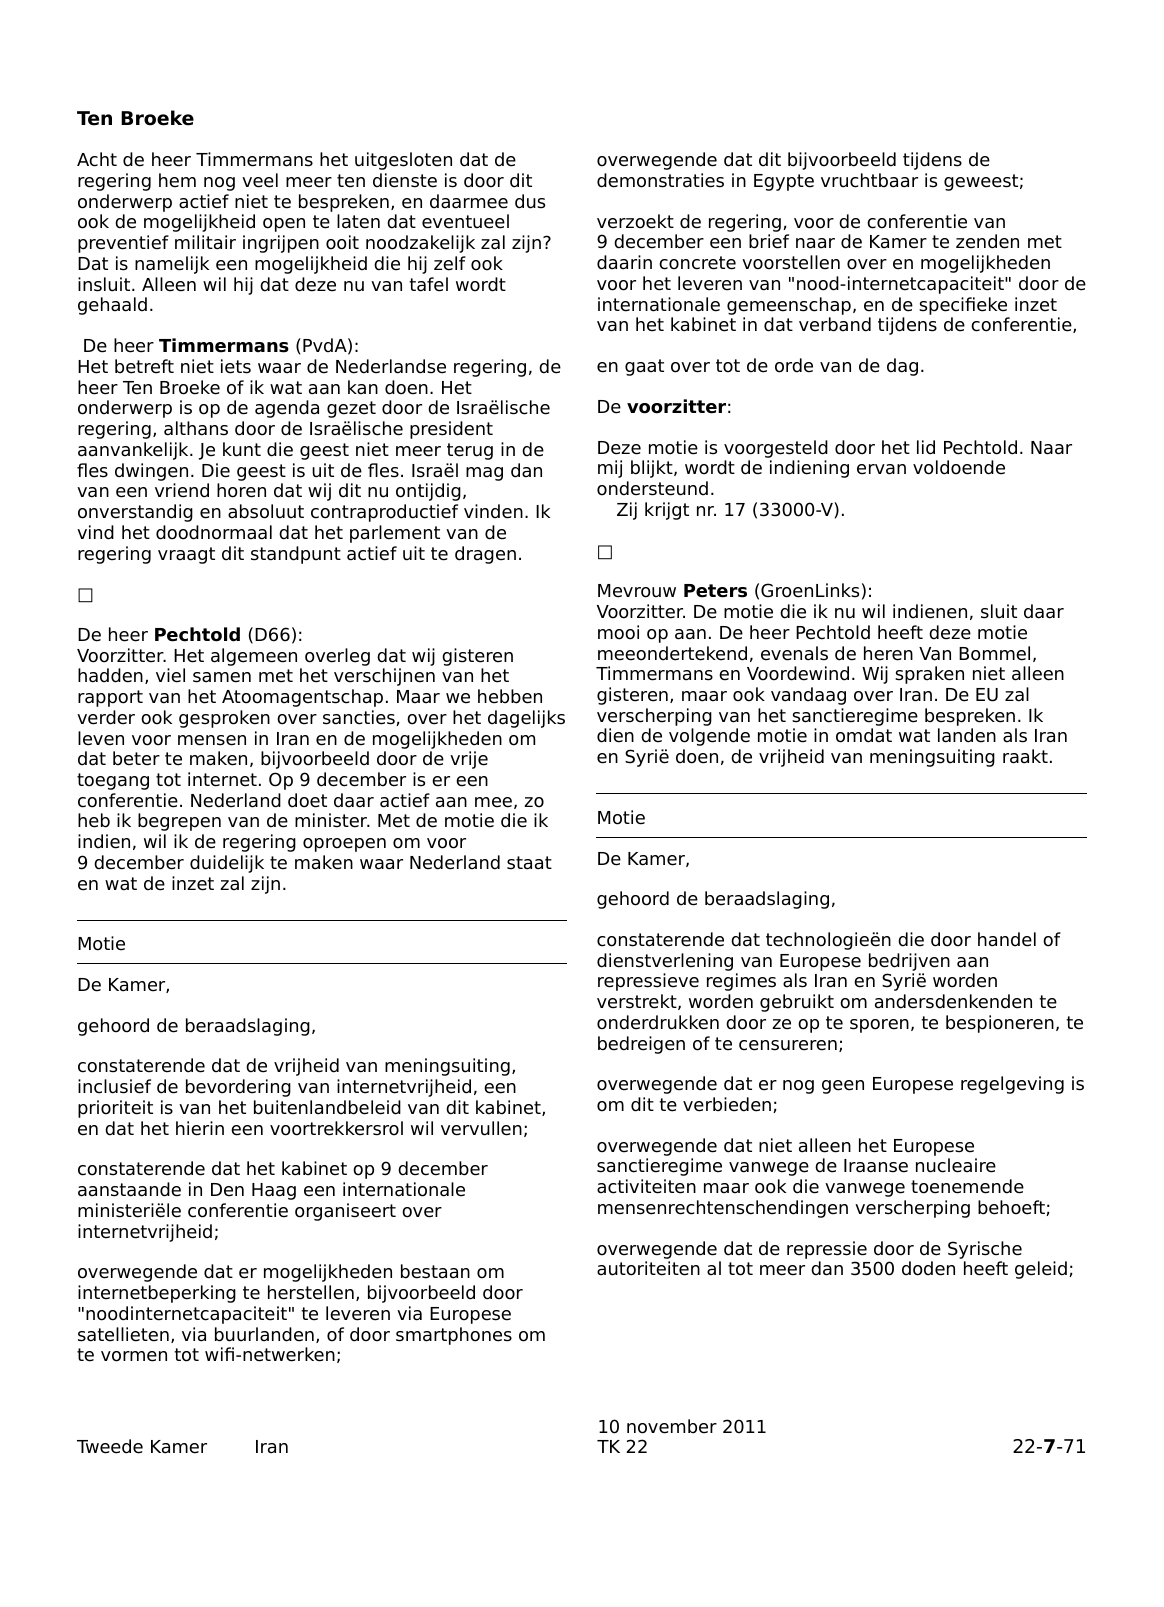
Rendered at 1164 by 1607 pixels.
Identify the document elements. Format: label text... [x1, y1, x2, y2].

text verzoekt de regering, voor de conferentie van 9 december een brief naar de Kamer te zenden met daarin concrete voorstellen over en mogelijkheden voor het leveren van "nood-internetcapaciteit" door de internationale gemeenschap, en de specifieke inzet van het kabinet in dat verband tijdens de conferentie, [596, 212, 1087, 336]
text Voorzitter. De motie die ik nu wil indienen, sluit daar mooi op aan. De heer Pechtold heeft deze motie meeondertekend, evenals de heren Van Bommel, Timmermans en Voordewind. Wij spraken niet alleen gisteren, maar ook vandaag over Iran. De EU zal verscherping van het sanctieregime bespreken. Ik dien de volgende motie in omdat wat landen als Iran en Syrië doen, de vrijheid van meningsuiting raakt. [596, 602, 1087, 768]
text Mevrouw Peters (GroenLinks): [596, 581, 1087, 602]
text De voorzitter: [596, 397, 1087, 417]
text De Kamer, [596, 848, 1087, 869]
text constaterende dat het kabinet op 9 december aanstaande in Den Haag een internationale ministeriële conferentie organiseert over internetvrijheid; [77, 1159, 567, 1242]
text overwegende dat er nog geen Europese regelgeving is om dit te verbieden; [596, 1074, 1087, 1116]
text Motie [77, 934, 567, 955]
text en gaat over tot de orde van de dag. [596, 356, 1087, 377]
text overwegende dat dit bijvoorbeeld tijdens de demonstraties in Egypte vruchtbaar is geweest; [596, 150, 1087, 192]
text Acht de heer Timmermans het uitgesloten dat de regering hem nog veel meer ten dienste is door dit onderwerp actief niet te bespreken, en daarmee dus ook de mogelijkheid open te laten dat eventueel preventief militair ingrijpen ooit noodzakelijk zal zijn? Dat is namelijk een mogelijkheid die hij zelf ook insluit. Alleen wil hij dat deze nu van tafel wordt gehaald. [77, 150, 567, 316]
text □ [77, 584, 567, 605]
text gehoord de beraadslaging, [596, 889, 1087, 910]
text overwegende dat de repressie door de Syrische autoriteiten al tot meer dan 3500 doden heeft geleid; [596, 1238, 1087, 1280]
text Motie [596, 808, 1087, 828]
text De heer Timmermans (PvdA): [77, 336, 567, 357]
text overwegende dat er mogelijkheden bestaan om internetbeperking te herstellen, bijvoorbeeld door "noodinternetcapaciteit" te leveren via Europese satellieten, via buurlanden, of door smartphones om te vormen tot wifi-netwerken; [77, 1262, 567, 1366]
text constaterende dat technologieën die door handel of dienstverlening van Europese bedrijven aan repressieve regimes als Iran en Syrië worden verstrekt, worden gebruikt om andersdenkenden te onderdrukken door ze op te sporen, te bespioneren, te bedreigen of te censureren; [596, 930, 1087, 1054]
text □ [596, 540, 1087, 561]
text overwegende dat niet alleen het Europese sanctieregime vanwege de Iraanse nucleaire activiteiten maar ook die vanwege toenemende mensenrechtenschendingen verscherping behoeft; [596, 1136, 1087, 1218]
text gehoord de beraadslaging, [77, 1016, 567, 1036]
text Zij krijgt nr. 17 (33000-V). [596, 500, 1087, 520]
text De Kamer, [77, 975, 567, 996]
text Deze motie is voorgesteld door het lid Pechtold. Naar mij blijkt, wordt de indiening ervan voldoende ondersteund. [596, 437, 1087, 500]
text constaterende dat de vrijheid van meningsuiting, inclusief de bevordering van internetvrijheid, een prioriteit is van het buitenlandbeleid van dit kabinet, en dat het hierin een voortrekkersrol wil vervullen; [77, 1056, 567, 1139]
text Voorzitter. Het algemeen overleg dat wij gisteren hadden, viel samen met het verschijnen van het rapport van het Atoomagentschap. Maar we hebben verder ook gesproken over sancties, over het dagelijks leven voor mensen in Iran en de mogelijkheden om dat beter te maken, bijvoorbeeld door de vrije toegang tot internet. Op 9 december is er een conferentie. Nederland doet daar actief aan mee, zo heb ik begrepen van de minister. Met de motie die ik indien, wil ik de regering oproepen om voor 9 december duidelijk te maken waar Nederland staat en wat de inzet zal zijn. [77, 646, 567, 894]
text Het betreft niet iets waar de Nederlandse regering, de heer Ten Broeke of ik wat aan kan doen. Het onderwerp is op de agenda gezet door de Israëlische regering, althans door de Israëlische president aanvankelijk. Je kunt die geest niet meer terug in de fles dwingen. Die geest is uit de fles. Israël mag dan van een vriend horen dat wij dit nu ontijdig, onverstandig en absoluut contraproductief vinden. Ik vind het doodnormaal dat het parlement van de regering vraagt dit standpunt actief uit te dragen. [77, 357, 567, 564]
text De heer Pechtold (D66): [77, 625, 567, 646]
